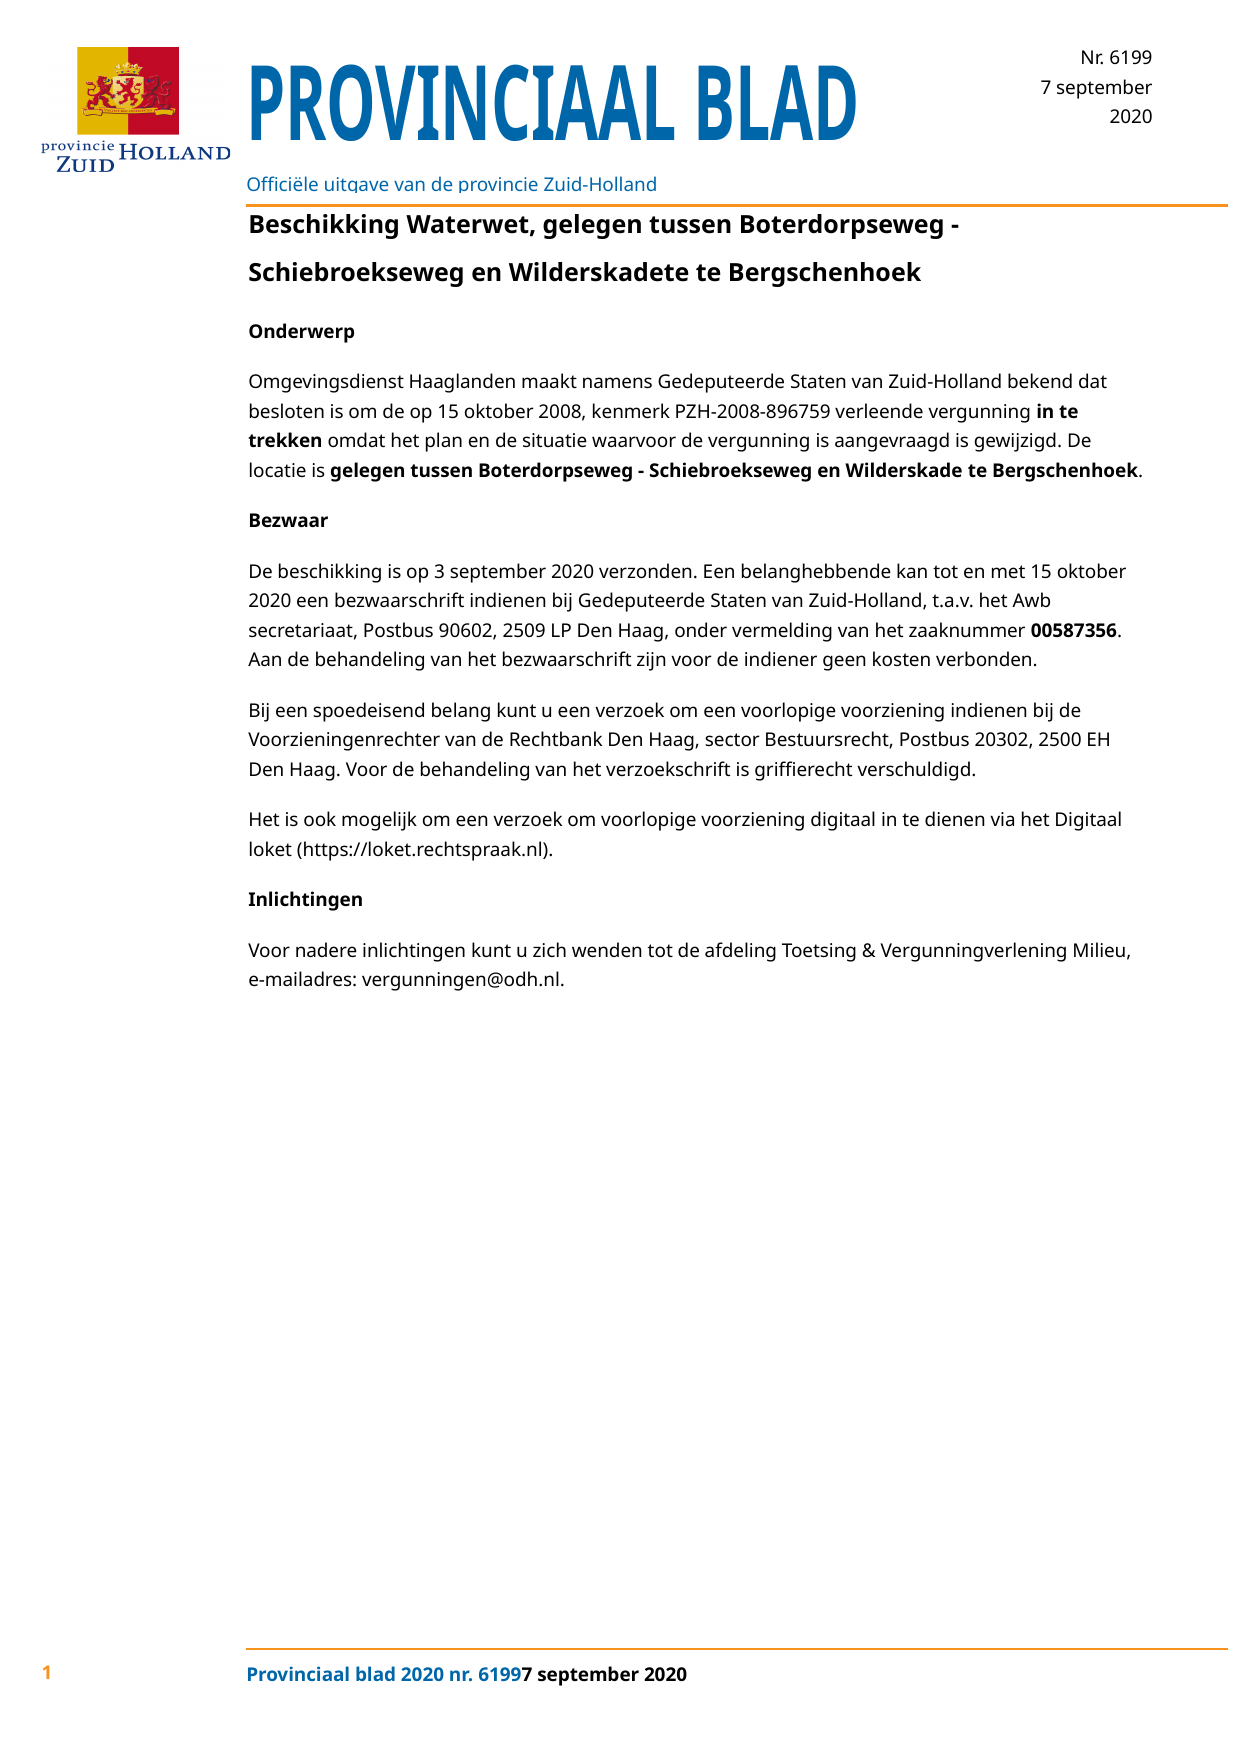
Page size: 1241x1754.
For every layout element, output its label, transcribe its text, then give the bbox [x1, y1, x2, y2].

text Bezwaar [248, 507, 1152, 533]
text Het is ook mogelijk om een verzoek om voorlopige voorziening digitaal in te dienen via het Digitaal loket (https://loket.rechtspraak.nl). [248, 807, 1152, 862]
text Omgevingsdienst Haaglanden maakt namens Gedeputeerde Staten van Zuid-Holland bekend dat besloten is om de op 15 oktober 2008, kenmerk PZH-2008-896759 verleende vergunning in te trekken omdat het plan en de situatie waarvoor de vergunning is aangevraagd is gewijzigd. De locatie is gelegen tussen Boterdorpseweg - Schiebroekseweg en Wilderskade te Bergschenhoek. [248, 368, 1152, 483]
text Beschikking Waterwet, gelegen tussen Boterdorpseweg - Schiebroekseweg en Wilderskadete te Bergschenhoek [248, 207, 1152, 288]
text Voor nadere inlichtingen kunt u zich wenden tot de afdeling Toetsing & Vergunningverlening Milieu, e-mailadres: vergunningen@odh.nl. [248, 937, 1152, 992]
text Onderwerp [248, 318, 1152, 344]
picture [41, 47, 231, 172]
text De beschikking is op 3 september 2020 verzonden. Een belanghebbende kan tot en met 15 oktober 2020 een bezwaarschrift indienen bij Gedeputeerde Staten van Zuid-Holland, t.a.v. het Awb secretariaat, Postbus 90602, 2509 LP Den Haag, onder vermelding van het zaaknummer 00587356. Aan de behandeling van het bezwaarschrift zijn voor de indiener geen kosten verbonden. [248, 558, 1152, 672]
text Inlichtingen [248, 887, 1152, 912]
text Bij een spoedeisend belang kunt u een verzoek om een voorlopige voorziening indienen bij de Voorzieningenrechter van de Rechtbank Den Haag, sector Bestuursrecht, Postbus 20302, 2500 EH Den Haag. Voor de behandeling van het verzoekschrift is griffierecht verschuldigd. [248, 697, 1152, 782]
